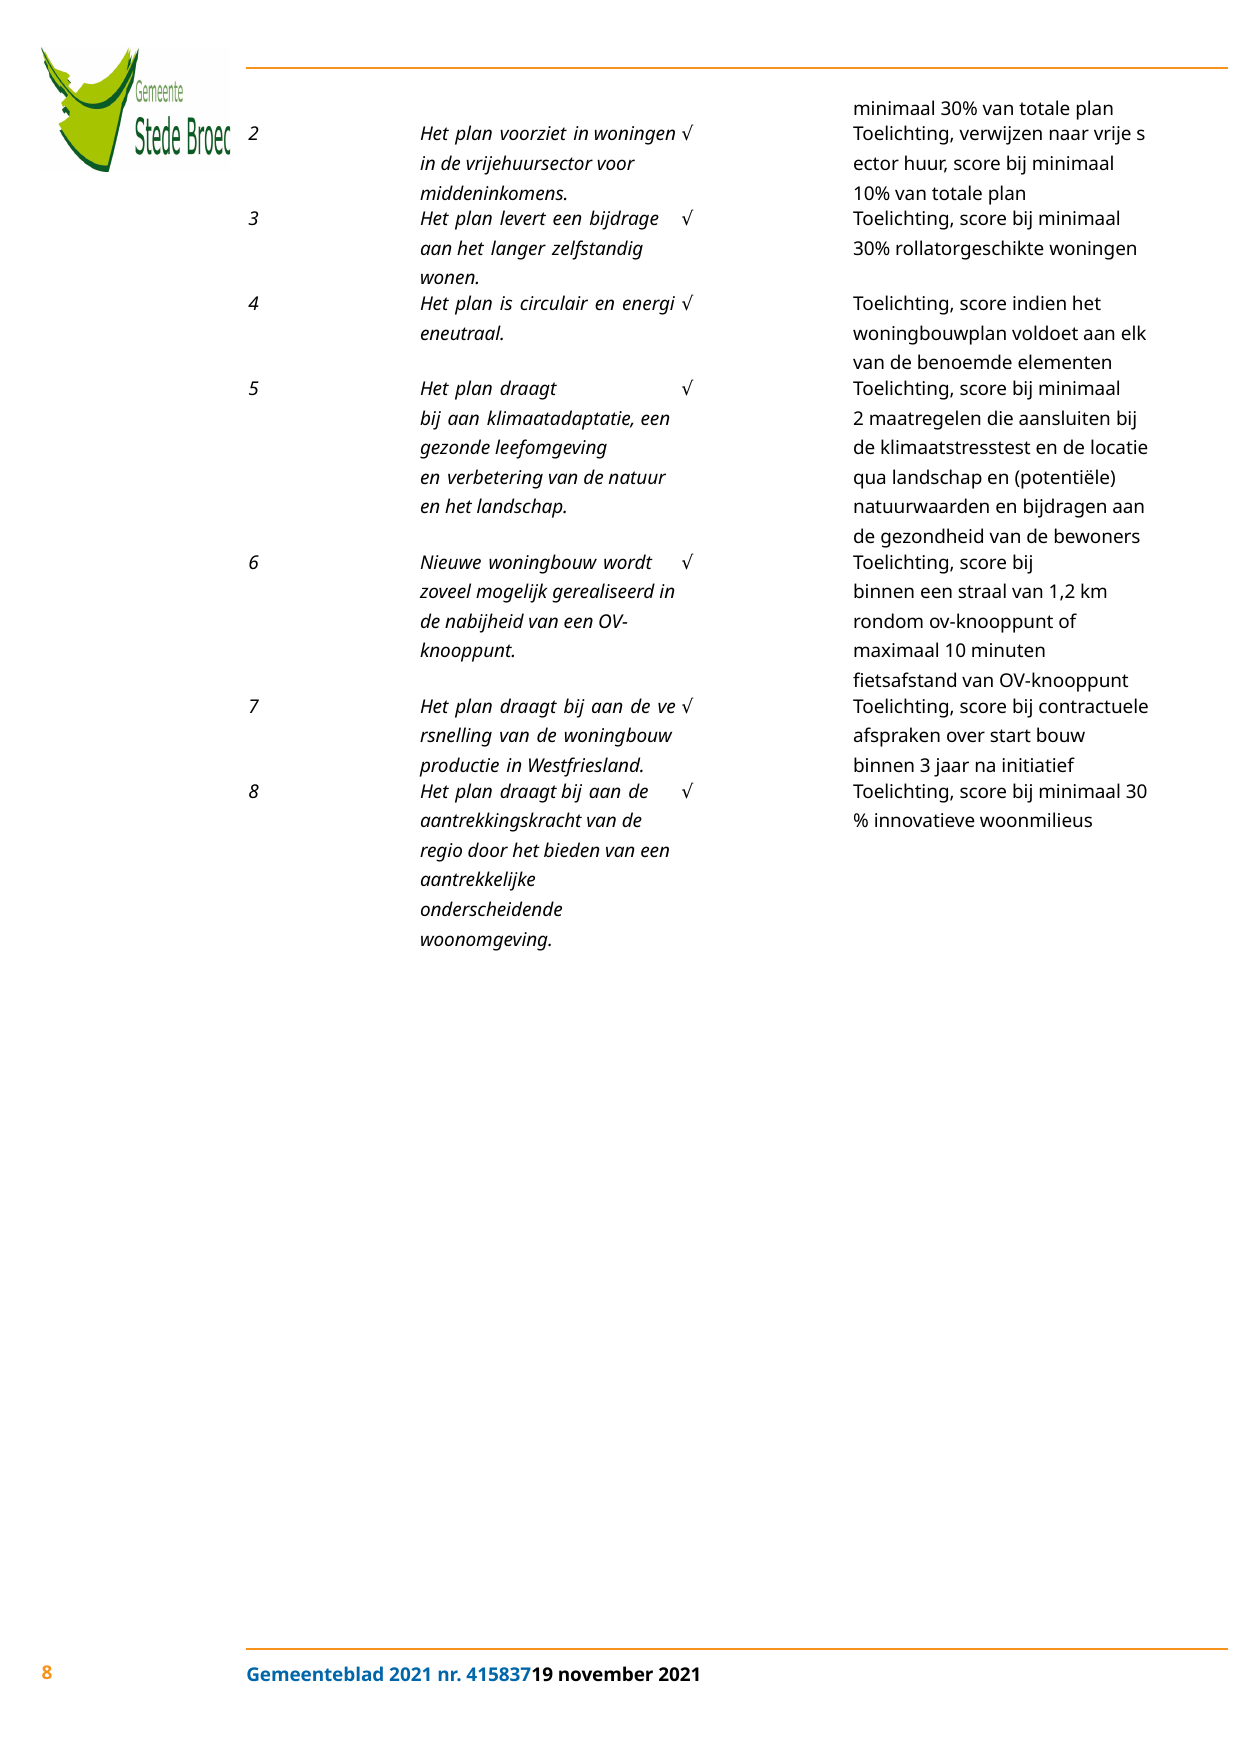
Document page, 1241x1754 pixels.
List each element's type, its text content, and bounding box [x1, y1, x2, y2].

table_cell Toelichting, score bij minimaal 30% rollatorgeschikte woningen [853, 205, 1152, 290]
table_cell Het plan draagt bij aan de aantrekkingskracht van de regio door het bieden van een aantrekkelijke onderscheidende woonomgeving. [420, 778, 681, 951]
table_cell 7 [248, 693, 420, 778]
table_cell 8 [248, 778, 420, 951]
table_cell Toelichting, verwijzen naar vrije sector huur, score bij minimaal 10% van totale plan [853, 121, 1152, 205]
table_cell [248, 95, 420, 121]
table_cell Toelichting, score bij contractuele afspraken over start bouw binnen 3 jaar na initiatief [853, 693, 1152, 778]
table_cell Toelichting, score indien het woningbouwplan voldoet aan elk van de benoemde elementen [853, 290, 1152, 375]
table_cell √ [681, 290, 853, 375]
table_cell √ [681, 778, 853, 951]
table_cell Toelichting, score bij binnen een straal van 1,2 km rondom ov-knooppunt of maximaal 10 minuten fietsafstand van OV-knooppunt [853, 549, 1152, 693]
table_cell Het plan levert een bijdrage aan het langer zelfstandig wonen. [420, 205, 681, 290]
table_cell 4 [248, 290, 420, 375]
picture [41, 47, 231, 172]
table_cell minimaal 30% van totale plan [853, 95, 1152, 121]
table_cell Het plan voorziet in woningen in de vrijehuursector voor middeninkomens. [420, 121, 681, 205]
table_cell 6 [248, 549, 420, 693]
table_cell Het plan is circulair en energieneutraal. [420, 290, 681, 375]
table_cell √ [681, 693, 853, 778]
table_cell Het plan draagt bij aan de versnelling van de woningbouwproductie in Westfriesland. [420, 693, 681, 778]
table_cell √ [681, 205, 853, 290]
table_cell 3 [248, 205, 420, 290]
table_cell 5 [248, 375, 420, 549]
table_cell Het plan draagt bij aan klimaatadaptatie, een gezonde leefomgeving en verbetering van de natuur en het landschap. [420, 375, 681, 549]
table_cell √ [681, 121, 853, 205]
table_cell [420, 95, 681, 121]
table_cell Nieuwe woningbouw wordt zoveel mogelijk gerealiseerd in de nabijheid van een OV-knooppunt. [420, 549, 681, 693]
table_cell √ [681, 375, 853, 549]
table_cell Toelichting, score bij minimaal 2 maatregelen die aansluiten bij de klimaatstresstest en de locatie qua landschap en (potentiële) natuurwaarden en bijdragen aan de gezondheid van de bewoners [853, 375, 1152, 549]
table_cell [681, 95, 853, 121]
table_cell 2 [248, 121, 420, 205]
table_cell √ [681, 549, 853, 693]
table_cell Toelichting, score bij minimaal 30% innovatieve woonmilieus [853, 778, 1152, 951]
